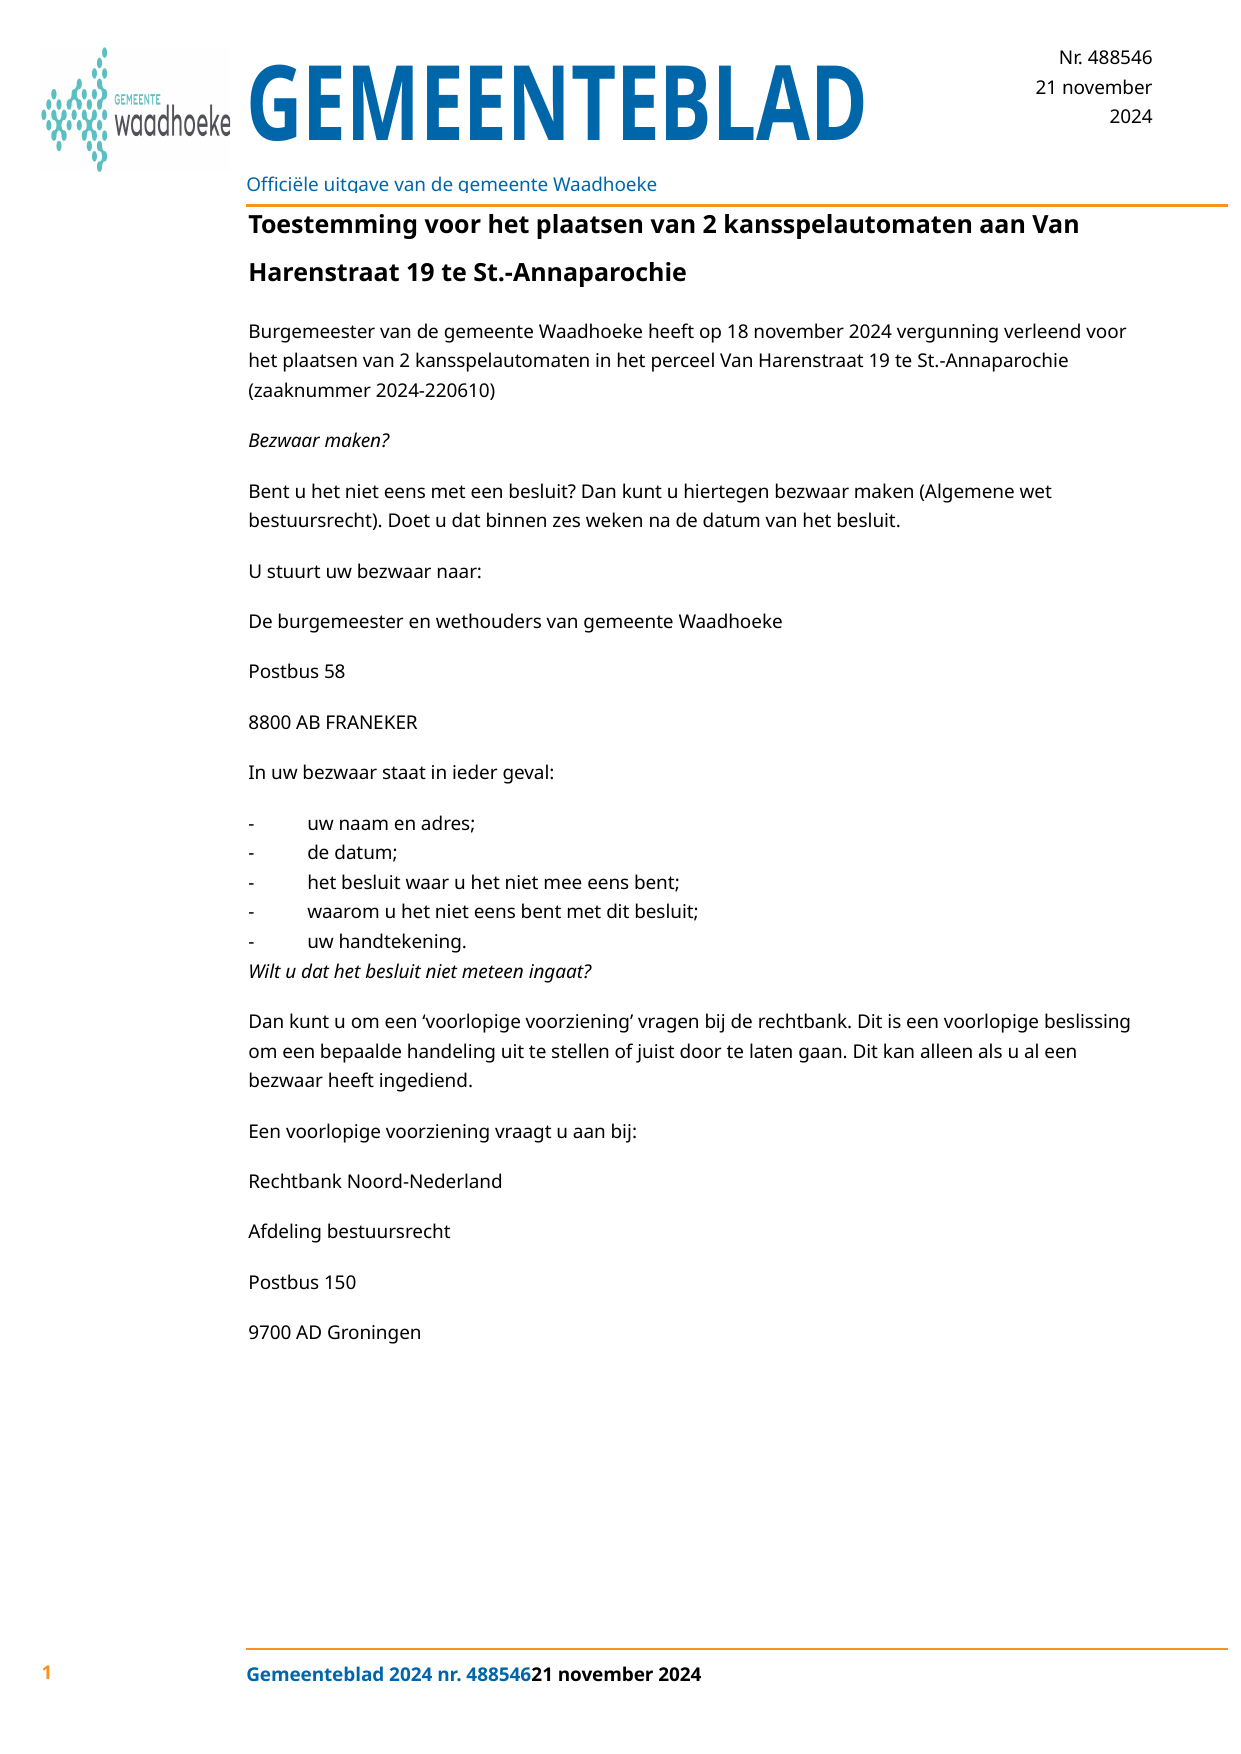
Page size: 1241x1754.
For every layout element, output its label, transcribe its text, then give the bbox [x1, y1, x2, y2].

text Toestemming voor het plaatsen van 2 kansspelautomaten aan Van Harenstraat 19 te St.-Annaparochie [248, 207, 1152, 288]
text Een voorlopige voorziening vraagt u aan bij: [248, 1118, 1152, 1144]
list uw naam en adres; [248, 810, 1152, 836]
text Dan kunt u om een ‘voorlopige voorziening’ vragen bij de rechtbank. Dit is een voorlopige beslissing om een bepaalde handeling uit te stellen of juist door te laten gaan. Dit kan alleen als u al een bezwaar heeft ingediend. [248, 1008, 1152, 1093]
text Bent u het niet eens met een besluit? Dan kunt u hiertegen bezwaar maken (Algemene wet bestuursrecht). Doet u dat binnen zes weken na de datum van het besluit. [248, 478, 1152, 533]
text Burgemeester van de gemeente Waadhoeke heeft op 18 november 2024 vergunning verleend voor het plaatsen van 2 kansspelautomaten in het perceel Van Harenstraat 19 te St.-Annaparochie (zaaknummer 2024-220610) [248, 318, 1152, 403]
text Rechtbank Noord-Nederland [248, 1168, 1152, 1194]
text U stuurt uw bezwaar naar: [248, 558, 1152, 584]
text Afdeling bestuursrecht [248, 1219, 1152, 1244]
text Wilt u dat het besluit niet meteen ingaat? [248, 958, 1152, 984]
text De burgemeester en wethouders van gemeente Waadhoeke [248, 608, 1152, 634]
text Postbus 58 [248, 659, 1152, 684]
list waarom u het niet eens bent met dit besluit; [248, 899, 1152, 924]
text In uw bezwaar staat in ieder geval: [248, 759, 1152, 785]
text 9700 AD Groningen [248, 1319, 1152, 1345]
text Postbus 150 [248, 1269, 1152, 1295]
list uw handtekening. [248, 928, 1152, 954]
picture [41, 47, 231, 172]
list de datum; [248, 839, 1152, 865]
list het besluit waar u het niet mee eens bent; [248, 869, 1152, 895]
text Bezwaar maken? [248, 427, 1152, 453]
text 8800 AB FRANEKER [248, 709, 1152, 735]
